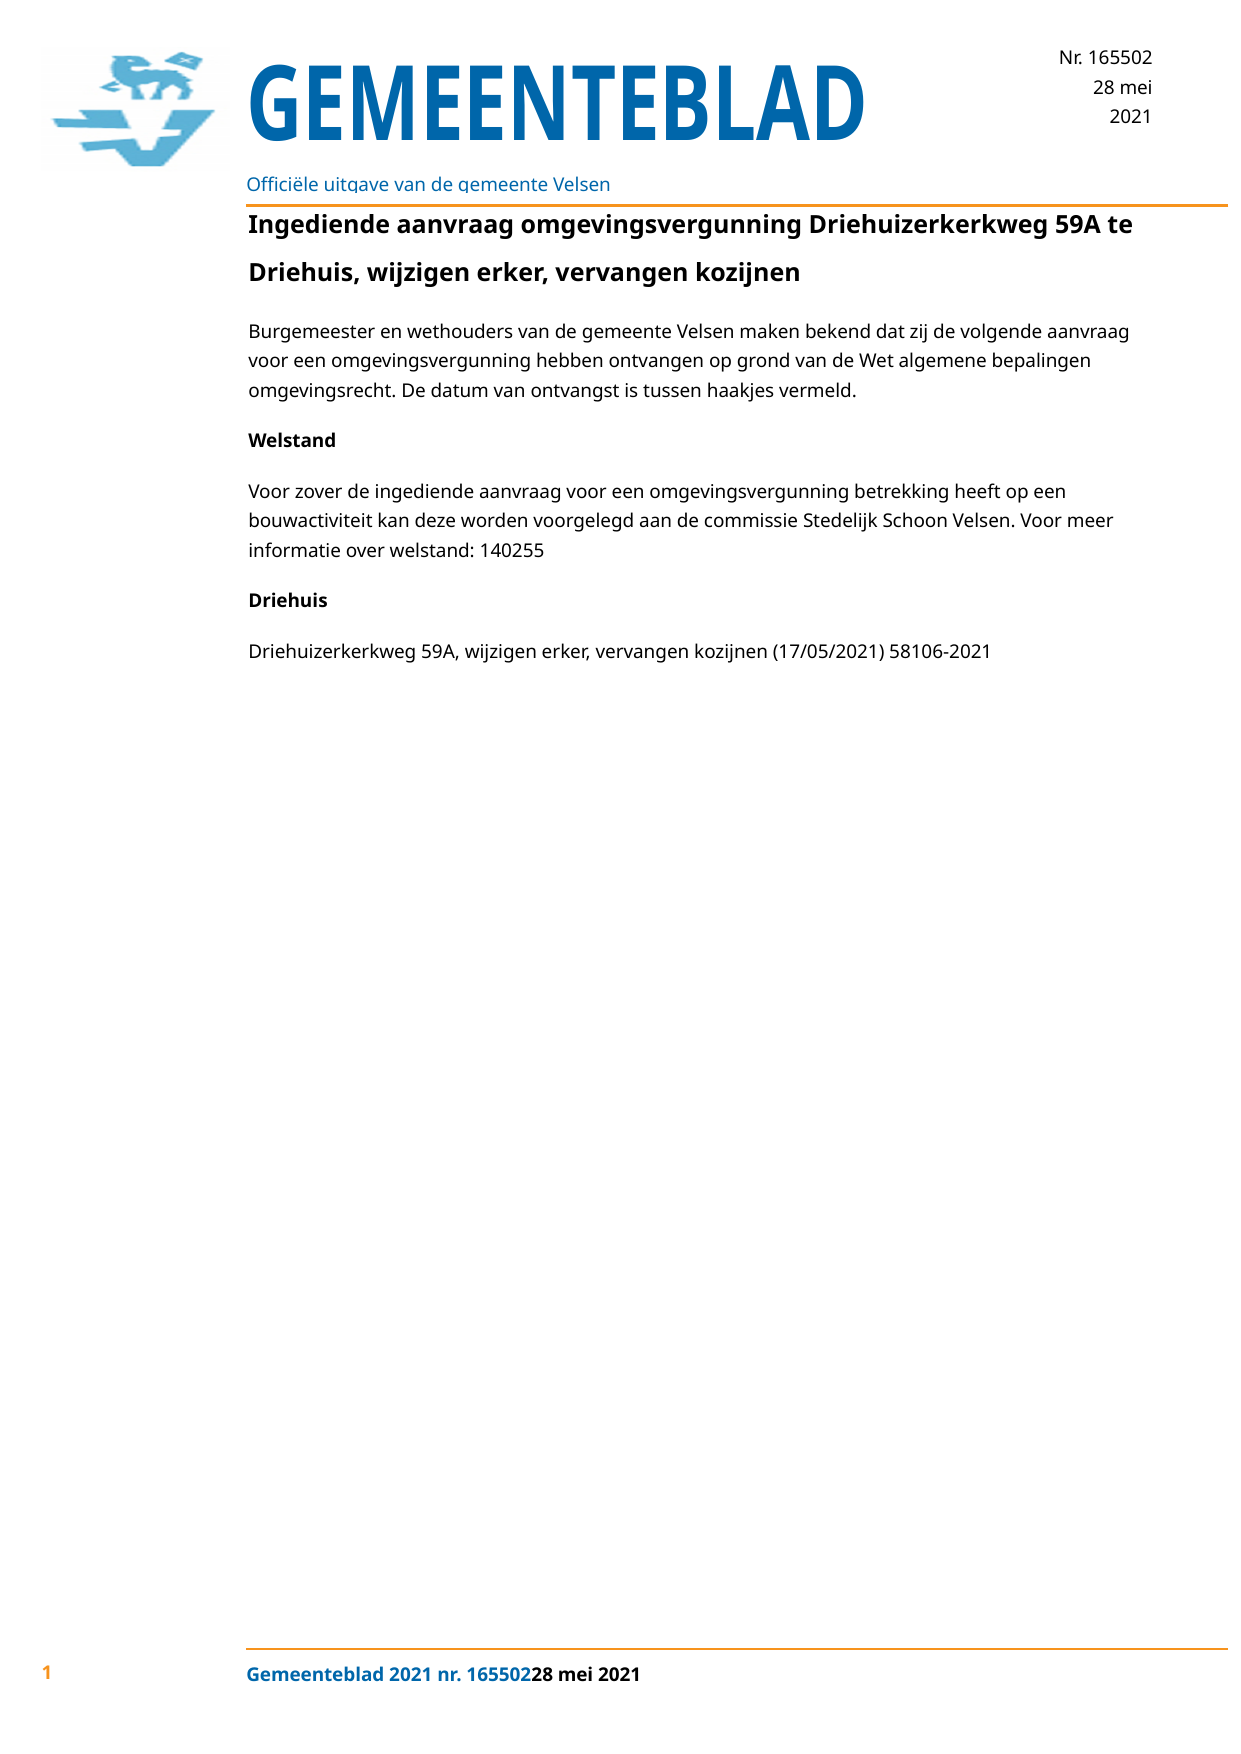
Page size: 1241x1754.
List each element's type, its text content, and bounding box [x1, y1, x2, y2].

text Ingediende aanvraag omgevingsvergunning Driehuizerkerkweg 59A te Driehuis, wijzigen erker, vervangen kozijnen [248, 207, 1152, 288]
text Driehuis [248, 587, 1152, 613]
text Welstand [248, 427, 1152, 453]
picture [41, 47, 231, 172]
text Driehuizerkerkweg 59A, wijzigen erker, vervangen kozijnen (17/05/2021) 58106-2021 [248, 638, 1152, 664]
text Burgemeester en wethouders van de gemeente Velsen maken bekend dat zij de volgende aanvraag voor een omgevingsvergunning hebben ontvangen op grond van de Wet algemene bepalingen omgevingsrecht. De datum van ontvangst is tussen haakjes vermeld. [248, 318, 1152, 403]
text Voor zover de ingediende aanvraag voor een omgevingsvergunning betrekking heeft op een bouwactiviteit kan deze worden voorgelegd aan de commissie Stedelijk Schoon Velsen. Voor meer informatie over welstand: 140255 [248, 478, 1152, 563]
